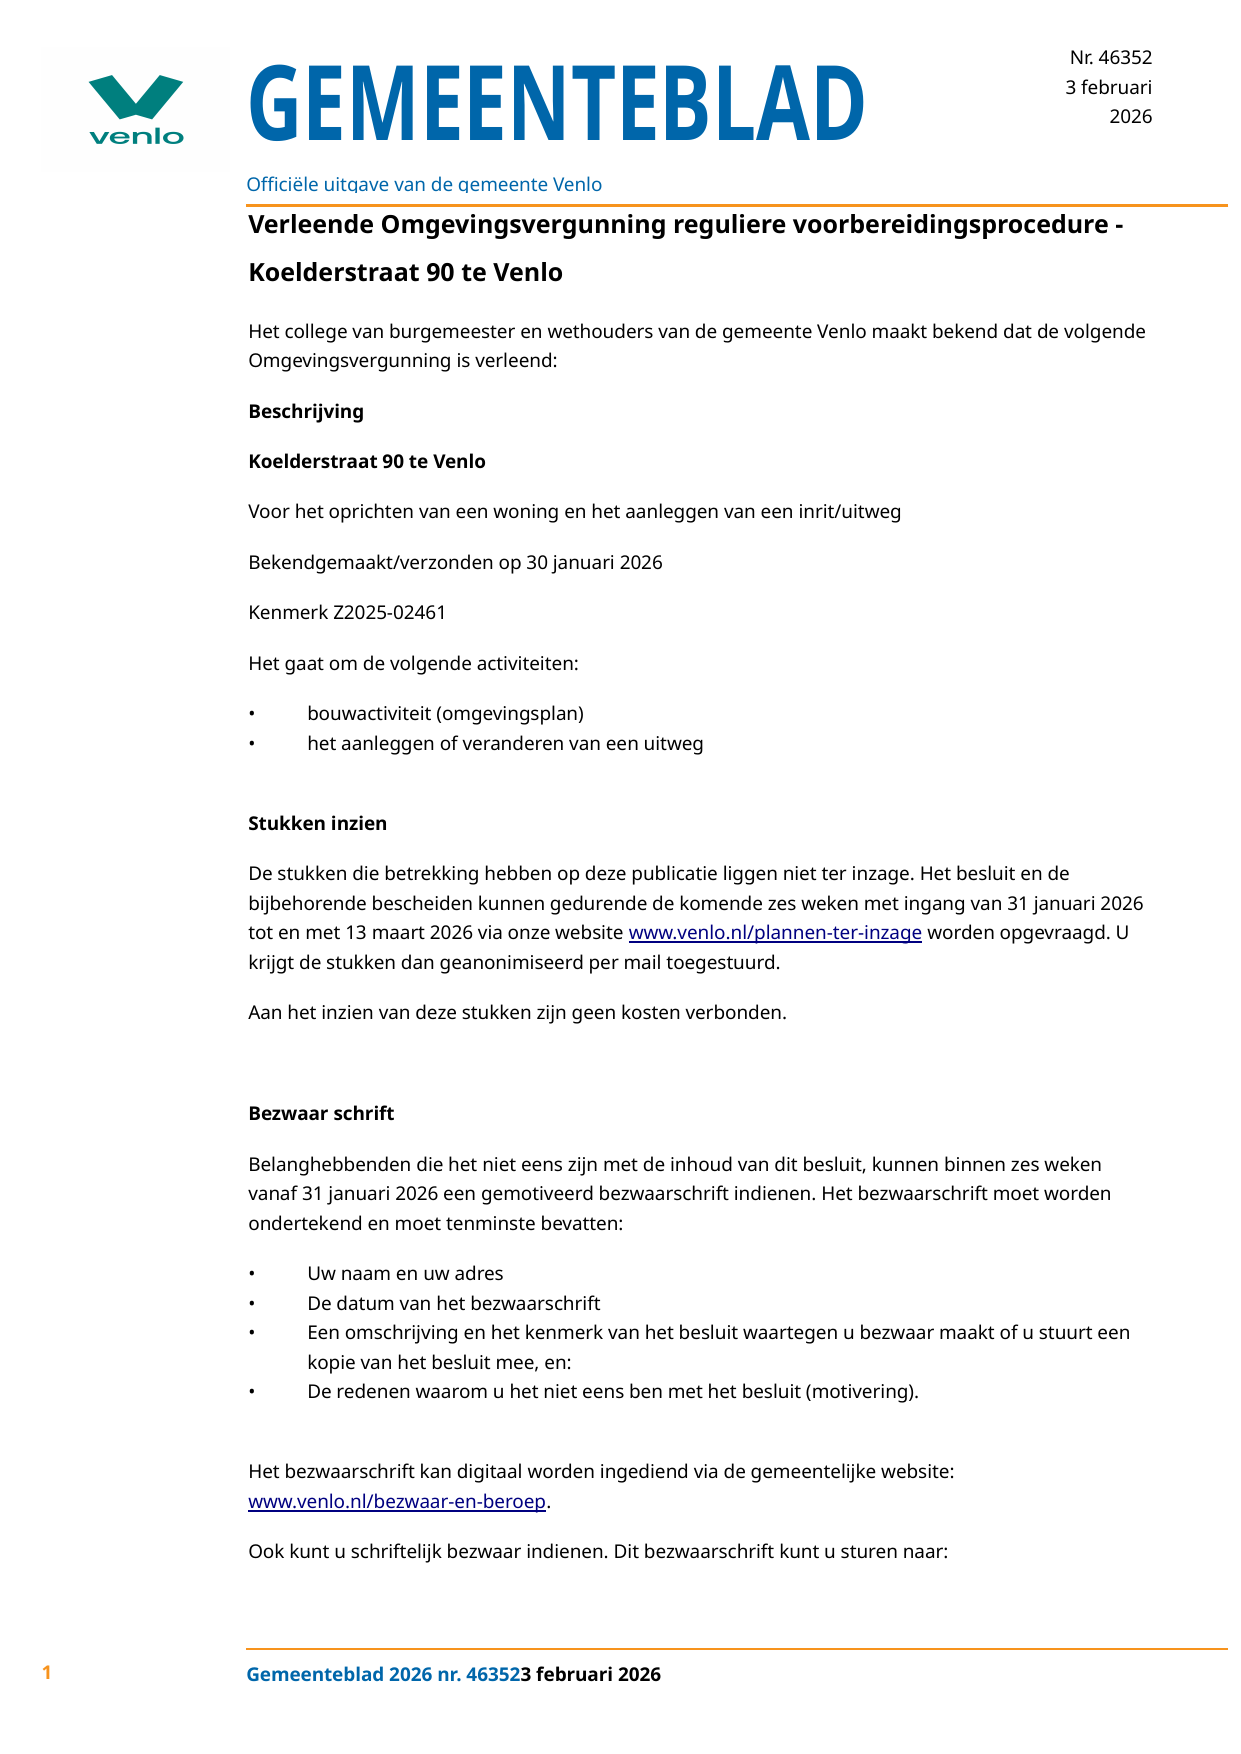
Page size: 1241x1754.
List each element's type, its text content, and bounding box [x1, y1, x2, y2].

text Belanghebbenden die het niet eens zijn met de inhoud van dit besluit, kunnen binnen zes weken vanaf 31 januari 2026 een gemotiveerd bezwaarschrift indienen. Het bezwaarschrift moet worden ondertekend en moet tenminste bevatten: [248, 1151, 1152, 1236]
list bouwactiviteit (omgevingsplan) [248, 700, 1152, 726]
text Het gaat om de volgende activiteiten: [248, 650, 1152, 676]
text Voor het oprichten van een woning en het aanleggen van een inrit/uitweg [248, 499, 1152, 524]
text Bekendgemaakt/verzonden op 30 januari 2026 [248, 549, 1152, 575]
text Stukken inzien [248, 810, 1152, 836]
list Uw naam en uw adres [248, 1260, 1152, 1286]
list De datum van het bezwaarschrift [248, 1290, 1152, 1316]
text Het college van burgemeester en wethouders van de gemeente Venlo maakt bekend dat de volgende Omgevingsvergunning is verleend: [248, 318, 1152, 373]
text Kenmerk Z2025-02461 [248, 599, 1152, 625]
text Ook kunt u schriftelijk bezwaar indienen. Dit bezwaarschrift kunt u sturen naar: [248, 1539, 1152, 1564]
list het aanleggen of veranderen van een uitweg [248, 730, 1152, 756]
text De stukken die betrekking hebben op deze publicatie liggen niet ter inzage. Het besluit en de bijbehorende bescheiden kunnen gedurende de komende zes weken met ingang van 31 januari 2026 tot en met 13 maart 2026 via onze website www.venlo.nl/plannen-ter-inzage worden opgevraagd. U krijgt de stukken dan geanonimiseerd per mail toegestuurd. [248, 860, 1152, 975]
text Aan het inzien van deze stukken zijn geen kosten verbonden. [248, 999, 1152, 1025]
list Een omschrijving en het kenmerk van het besluit waartegen u bezwaar maakt of u stuurt een kopie van het besluit mee, en: [248, 1319, 1152, 1375]
list De redenen waarom u het niet eens ben met het besluit (motivering). [248, 1379, 1152, 1404]
text Beschrijving [248, 398, 1152, 424]
text Het bezwaarschrift kan digitaal worden ingediend via de gemeentelijke website: www.venlo.nl/bezwaar-en-beroep. [248, 1459, 1152, 1514]
text Koelderstraat 90 te Venlo [248, 448, 1152, 474]
text Verleende Omgevingsvergunning reguliere voorbereidingsprocedure - Koelderstraat 90 te Venlo [248, 207, 1152, 288]
picture [41, 47, 231, 172]
text Bezwaar schrift [248, 1100, 1152, 1126]
